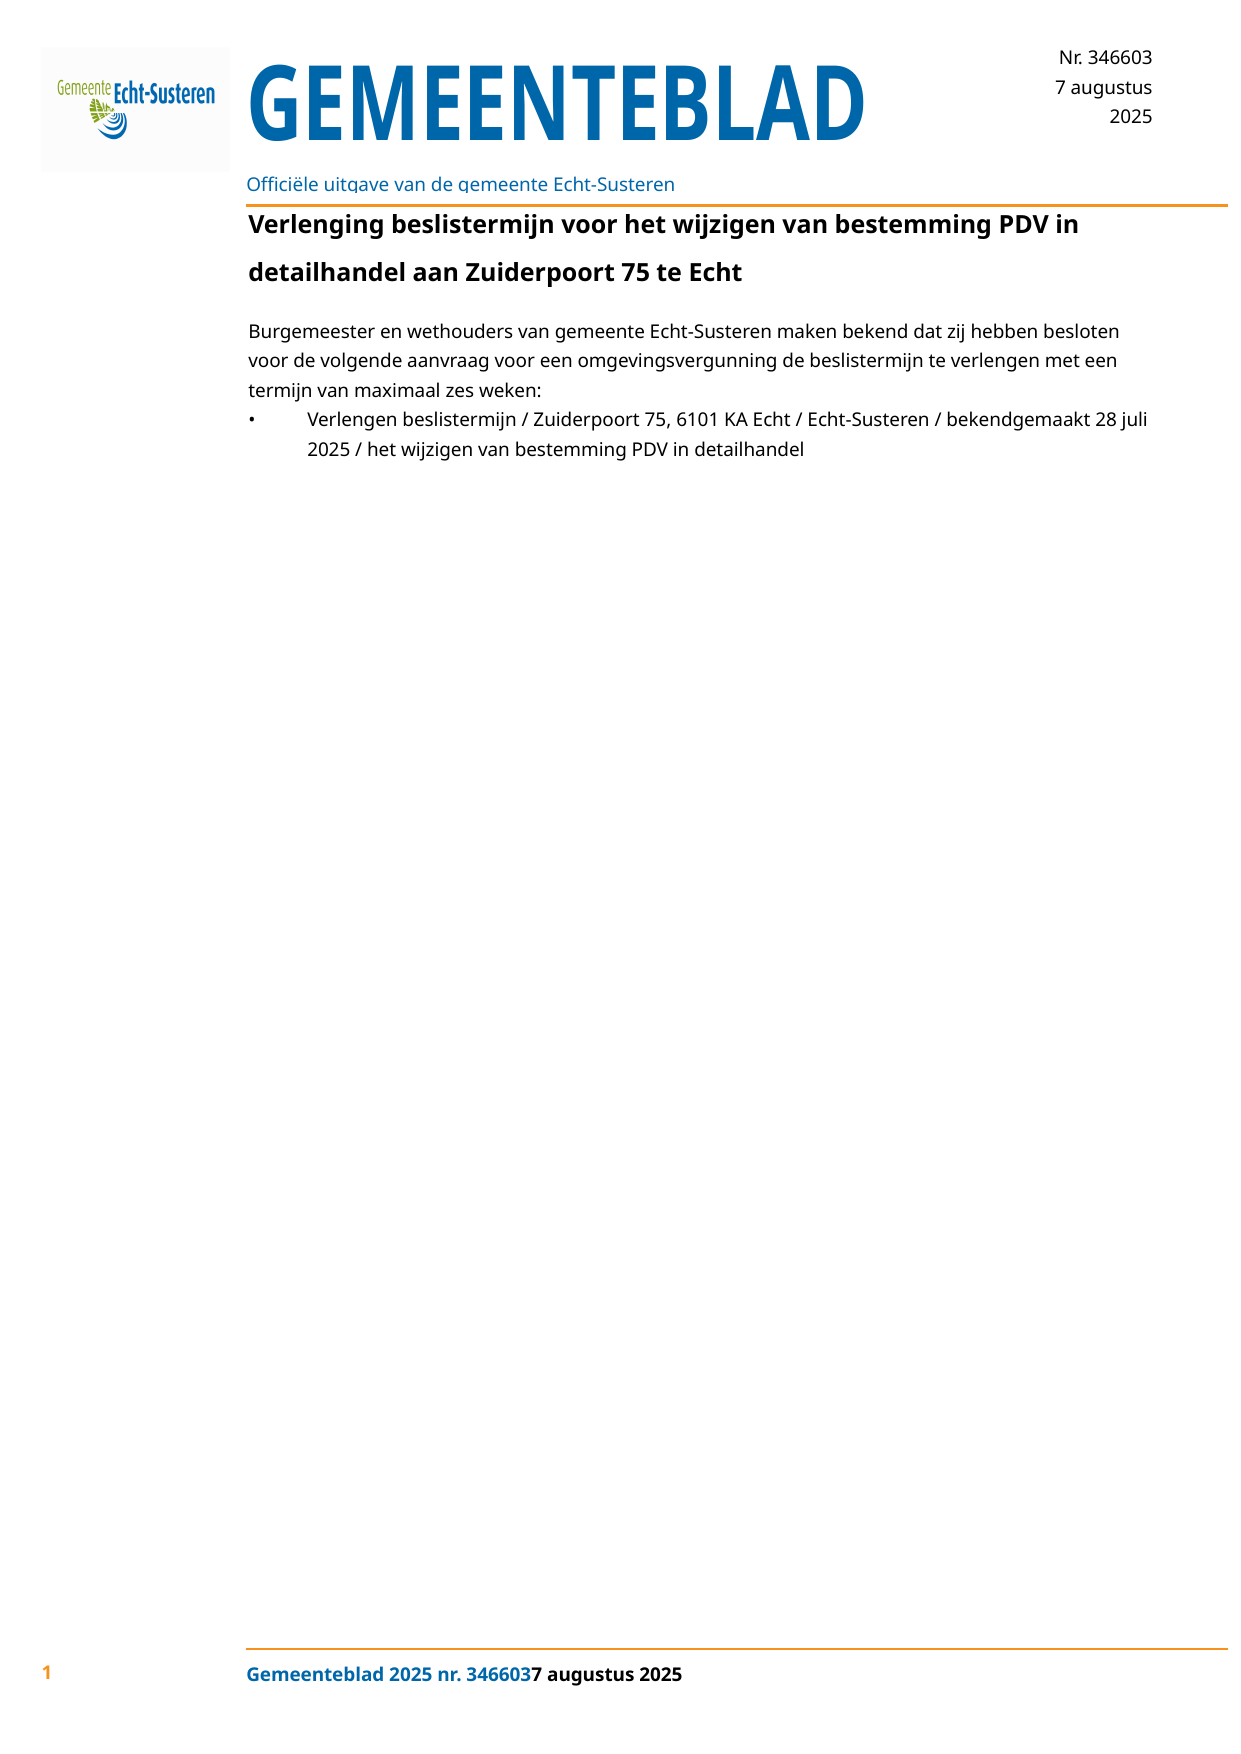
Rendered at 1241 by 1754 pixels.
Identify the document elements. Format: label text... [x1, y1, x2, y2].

picture [41, 47, 231, 172]
text Verlenging beslistermijn voor het wijzigen van bestemming PDV in detailhandel aan Zuiderpoort 75 te Echt [248, 207, 1152, 288]
list Verlengen beslistermijn / Zuiderpoort 75, 6101 KA Echt / Echt-Susteren / bekendgemaakt 28 juli 2025 / het wijzigen van bestemming PDV in detailhandel [248, 407, 1152, 462]
text Burgemeester en wethouders van gemeente Echt-Susteren maken bekend dat zij hebben besloten voor de volgende aanvraag voor een omgevingsvergunning de beslistermijn te verlengen met een termijn van maximaal zes weken: [248, 318, 1152, 403]
